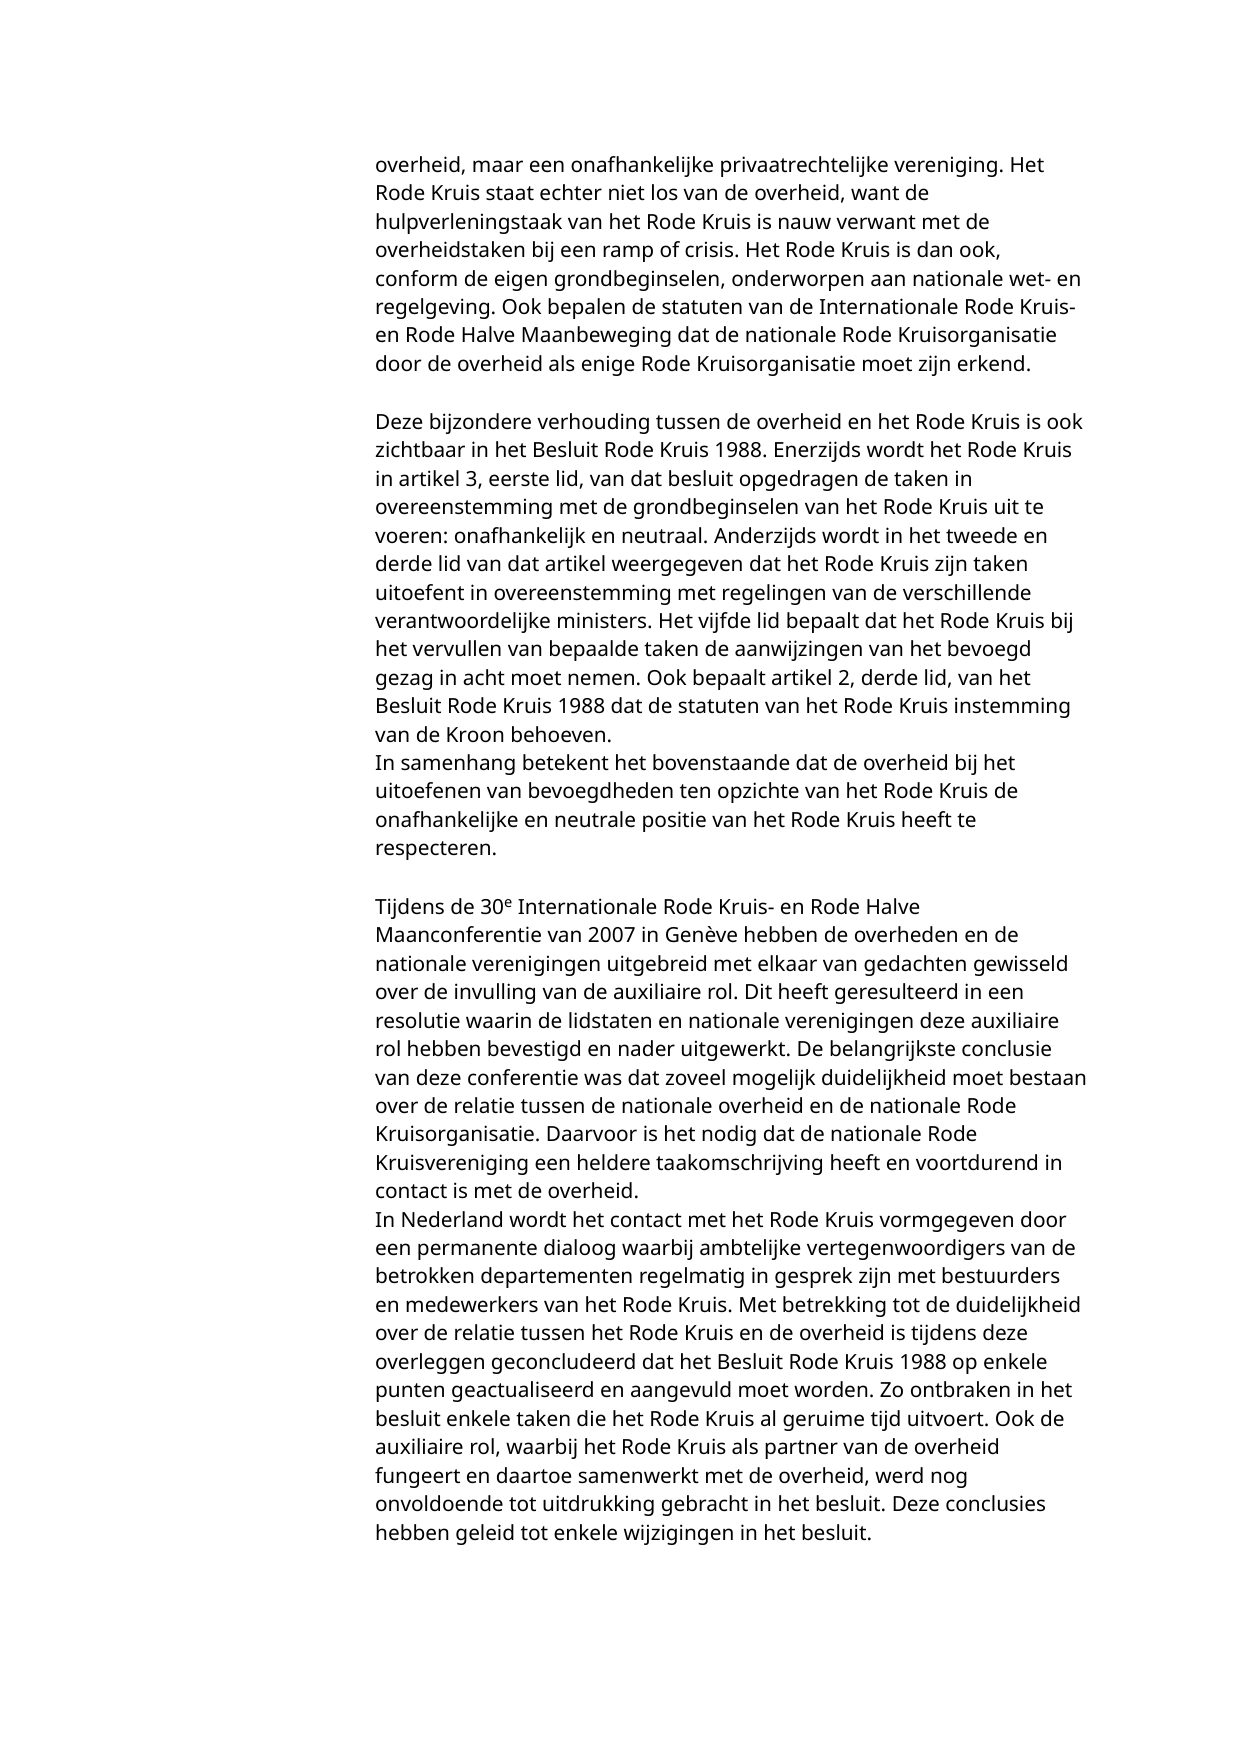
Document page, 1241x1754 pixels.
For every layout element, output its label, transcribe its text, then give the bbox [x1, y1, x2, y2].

text Tijdens de 30e Internationale Rode Kruis- en Rode Halve Maanconferentie van 2007 in Genève hebben de overheden en de nationale verenigingen uitgebreid met elkaar van gedachten gewisseld over de invulling van de auxiliaire rol. Dit heeft geresulteerd in een resolutie waarin de lidstaten en nationale verenigingen deze auxiliaire rol hebben bevestigd en nader uitgewerkt. De belangrijkste conclusie van deze conferentie was dat zoveel mogelijk duidelijkheid moet bestaan over de relatie tussen de nationale overheid en de nationale Rode Kruisorganisatie. Daarvoor is het nodig dat de nationale Rode Kruisvereniging een heldere taakomschrijving heeft en voortdurend in contact is met de overheid. [375, 892, 1090, 1205]
text Deze bijzondere verhouding tussen de overheid en het Rode Kruis is ook zichtbaar in het Besluit Rode Kruis 1988. Enerzijds wordt het Rode Kruis in artikel 3, eerste lid, van dat besluit opgedragen de taken in overeenstemming met de grondbeginselen van het Rode Kruis uit te voeren: onafhankelijk en neutraal. Anderzijds wordt in het tweede en derde lid van dat artikel weergegeven dat het Rode Kruis zijn taken uitoefent in overeenstemming met regelingen van de verschillende verantwoordelijke ministers. Het vijfde lid bepaalt dat het Rode Kruis bij het vervullen van bepaalde taken de aanwijzingen van het bevoegd gezag in acht moet nemen. Ook bepaalt artikel 2, derde lid, van het Besluit Rode Kruis 1988 dat de statuten van het Rode Kruis instemming van de Kroon behoeven. [375, 407, 1090, 748]
text overheid, maar een onafhankelijke privaatrechtelijke vereniging. Het Rode Kruis staat echter niet los van de overheid, want de hulpverleningstaak van het Rode Kruis is nauw verwant met de overheidstaken bij een ramp of crisis. Het Rode Kruis is dan ook, conform de eigen grondbeginselen, onderworpen aan nationale wet- en regelgeving. Ook bepalen de statuten van de Internationale Rode Kruis- en Rode Halve Maanbeweging dat de nationale Rode Kruisorganisatie door de overheid als enige Rode Kruisorganisatie moet zijn erkend. [375, 150, 1090, 377]
text In samenhang betekent het bovenstaande dat de overheid bij het uitoefenen van bevoegdheden ten opzichte van het Rode Kruis de onafhankelijke en neutrale positie van het Rode Kruis heeft te respecteren. [375, 748, 1090, 862]
text In Nederland wordt het contact met het Rode Kruis vormgegeven door een permanente dialoog waarbij ambtelijke vertegenwoordigers van de betrokken departementen regelmatig in gesprek zijn met bestuurders en medewerkers van het Rode Kruis. Met betrekking tot de duidelijkheid over de relatie tussen het Rode Kruis en de overheid is tijdens deze overleggen geconcludeerd dat het Besluit Rode Kruis 1988 op enkele punten geactualiseerd en aangevuld moet worden. Zo ontbraken in het besluit enkele taken die het Rode Kruis al geruime tijd uitvoert. Ook de auxiliaire rol, waarbij het Rode Kruis als partner van de overheid fungeert en daartoe samenwerkt met de overheid, werd nog onvoldoende tot uitdrukking gebracht in het besluit. Deze conclusies hebben geleid tot enkele wijzigingen in het besluit. [375, 1205, 1090, 1546]
